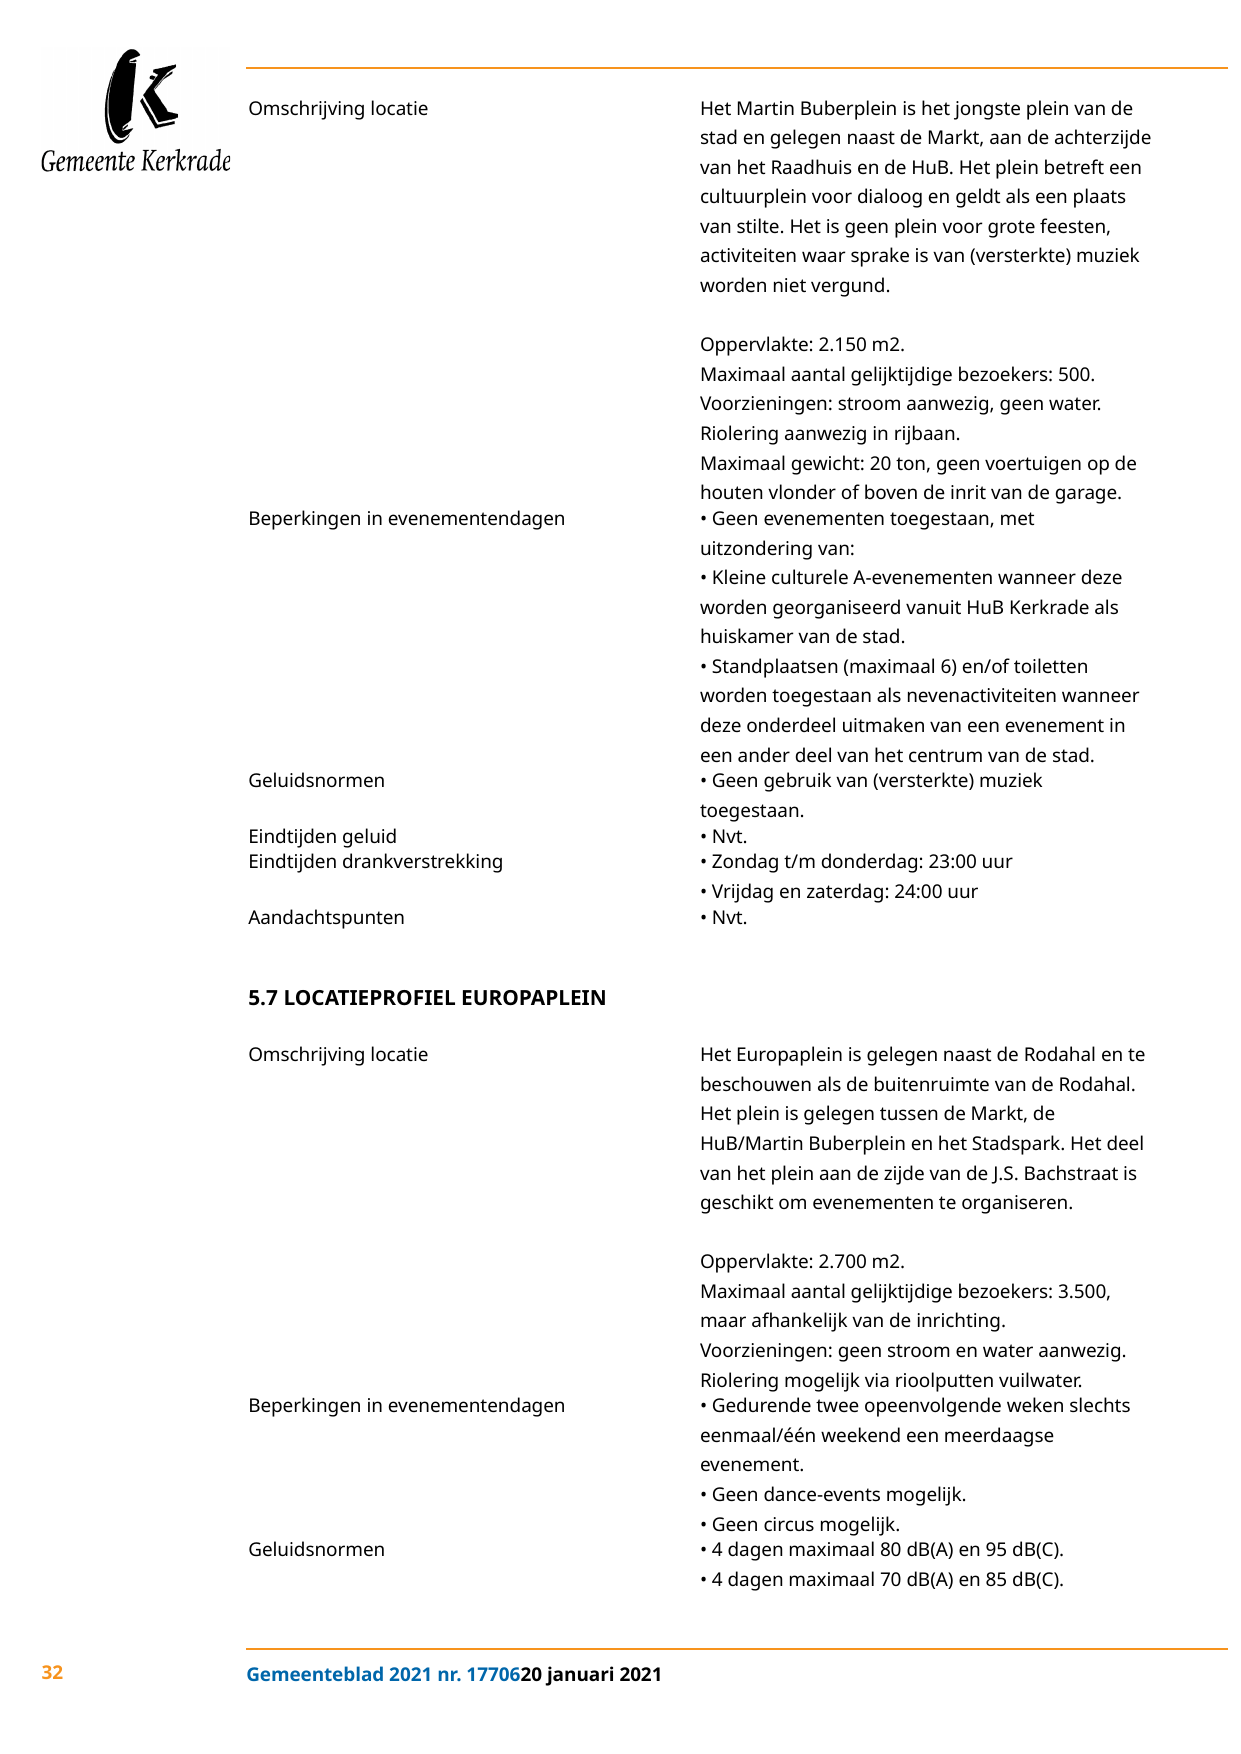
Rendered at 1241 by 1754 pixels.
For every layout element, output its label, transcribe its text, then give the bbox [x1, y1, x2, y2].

table_cell • Zondag t/m donderdag: 23:00 uur • Vrijdag en zaterdag: 24:00 uur [700, 849, 1152, 904]
table_cell Beperkingen in evenementendagen [248, 505, 700, 767]
table_cell Eindtijden drankverstrekking [248, 849, 700, 904]
text 5.7 LOCATIEPROFIEL EUROPAPLEIN [248, 983, 1152, 1012]
table_cell Eindtijden geluid [248, 823, 700, 848]
table_cell • Nvt. [700, 904, 1152, 929]
picture [41, 47, 231, 172]
table_header Het Europaplein is gelegen naast de Rodahal en te beschouwen als de buitenruimte van de Rodahal. Het plein is gelegen tussen de Markt, de HuB/Martin Buberplein en het Stadspark. Het deel van het plein aan de zijde van de J.S. Bachstraat is geschikt om evenementen te organiseren. Oppervlakte: 2.700 m2. Maximaal aantal gelijktijdige bezoekers: 3.500, maar afhankelijk van de inrichting. Voorzieningen: geen stroom en water aanwezig. Riolering mogelijk via rioolputten vuilwater. [700, 1041, 1152, 1392]
table_cell Geluidsnormen [248, 768, 700, 823]
table_cell Geluidsnormen [248, 1537, 700, 1592]
table_cell • Nvt. [700, 823, 1152, 848]
table_cell • Geen gebruik van (versterkte) muziek toegestaan. [700, 768, 1152, 823]
table_cell • Geen evenementen toegestaan, met uitzondering van: • Kleine culturele A-evenementen wanneer deze worden georganiseerd vanuit HuB Kerkrade als huiskamer van de stad. • Standplaatsen (maximaal 6) en/of toiletten worden toegestaan als nevenactiviteiten wanneer deze onderdeel uitmaken van een evenement in een ander deel van het centrum van de stad. [700, 505, 1152, 767]
table_cell • Gedurende twee opeenvolgende weken slechts eenmaal/één weekend een meerdaagse evenement. • Geen dance-events mogelijk. • Geen circus mogelijk. [700, 1393, 1152, 1537]
table_header Omschrijving locatie [248, 1041, 700, 1392]
table_cell Aandachtspunten [248, 904, 700, 929]
table_header Het Martin Buberplein is het jongste plein van de stad en gelegen naast de Markt, aan de achterzijde van het Raadhuis en de HuB. Het plein betreft een cultuurplein voor dialoog en geldt als een plaats van stilte. Het is geen plein voor grote feesten, activiteiten waar sprake is van (versterkte) muziek worden niet vergund. Oppervlakte: 2.150 m2. Maximaal aantal gelijktijdige bezoekers: 500. Voorzieningen: stroom aanwezig, geen water. Riolering aanwezig in rijbaan. Maximaal gewicht: 20 ton, geen voertuigen op de houten vlonder of boven de inrit van de garage. [700, 95, 1152, 505]
table_cell • 4 dagen maximaal 80 dB(A) en 95 dB(C). • 4 dagen maximaal 70 dB(A) en 85 dB(C). [700, 1537, 1152, 1592]
table_header Omschrijving locatie [248, 95, 700, 505]
table_cell Beperkingen in evenementendagen [248, 1393, 700, 1537]
